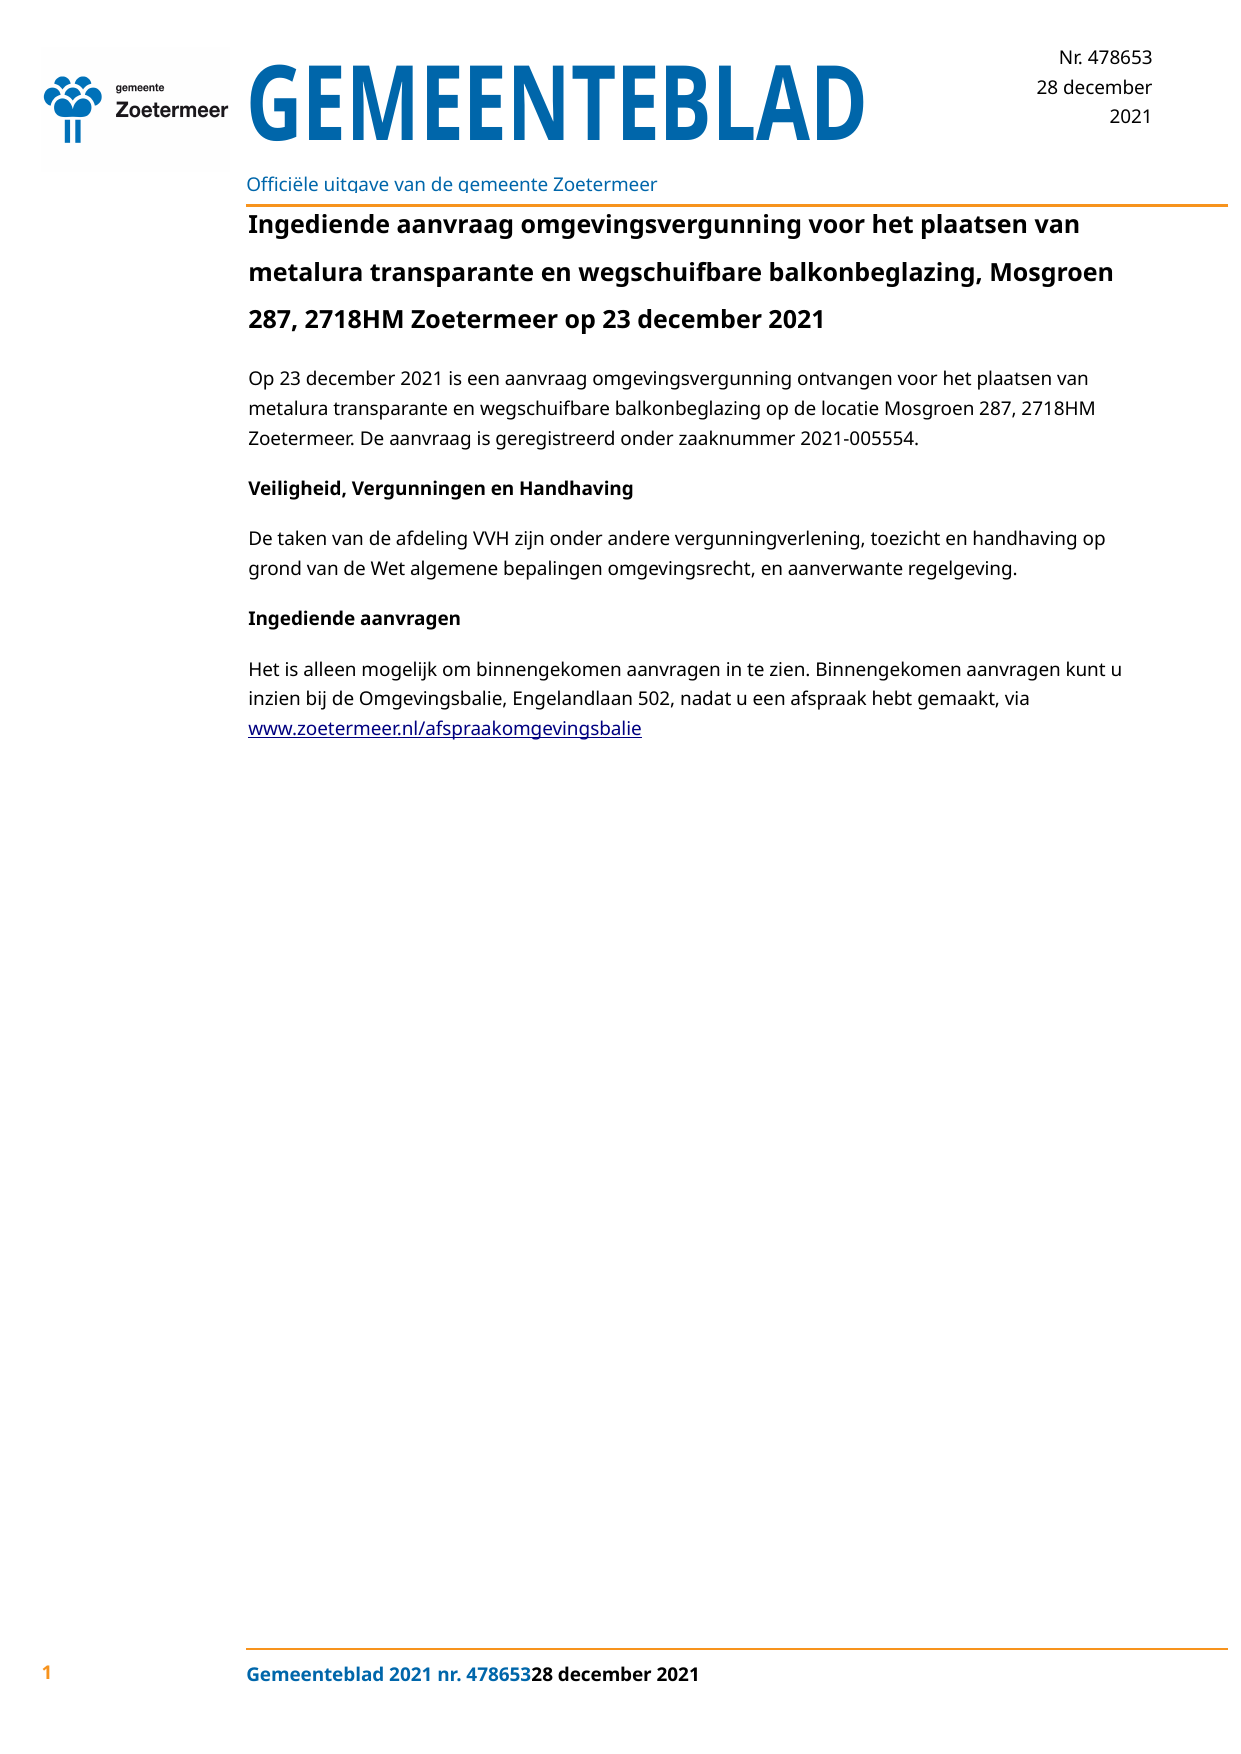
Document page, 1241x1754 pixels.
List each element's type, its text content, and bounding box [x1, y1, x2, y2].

text Het is alleen mogelijk om binnengekomen aanvragen in te zien. Binnengekomen aanvragen kunt u inzien bij de Omgevingsbalie, Engelandlaan 502, nadat u een afspraak hebt gemaakt, via www.zoetermeer.nl/afspraakomgevingsbalie [248, 656, 1152, 741]
text Ingediende aanvragen [248, 606, 1152, 631]
text De taken van de afdeling VVH zijn onder andere vergunningverlening, toezicht en handhaving op grond van de Wet algemene bepalingen omgevingsrecht, en aanverwante regelgeving. [248, 526, 1152, 581]
text Veiligheid, Vergunningen en Handhaving [248, 475, 1152, 501]
picture [41, 47, 231, 172]
text Op 23 december 2021 is een aanvraag omgevingsvergunning ontvangen voor het plaatsen van metalura transparante en wegschuifbare balkonbeglazing op de locatie Mosgroen 287, 2718HM Zoetermeer. De aanvraag is geregistreerd onder zaaknummer 2021-005554. [248, 366, 1152, 450]
text Ingediende aanvraag omgevingsvergunning voor het plaatsen van metalura transparante en wegschuifbare balkonbeglazing, Mosgroen 287, 2718HM Zoetermeer op 23 december 2021 [248, 207, 1152, 336]
